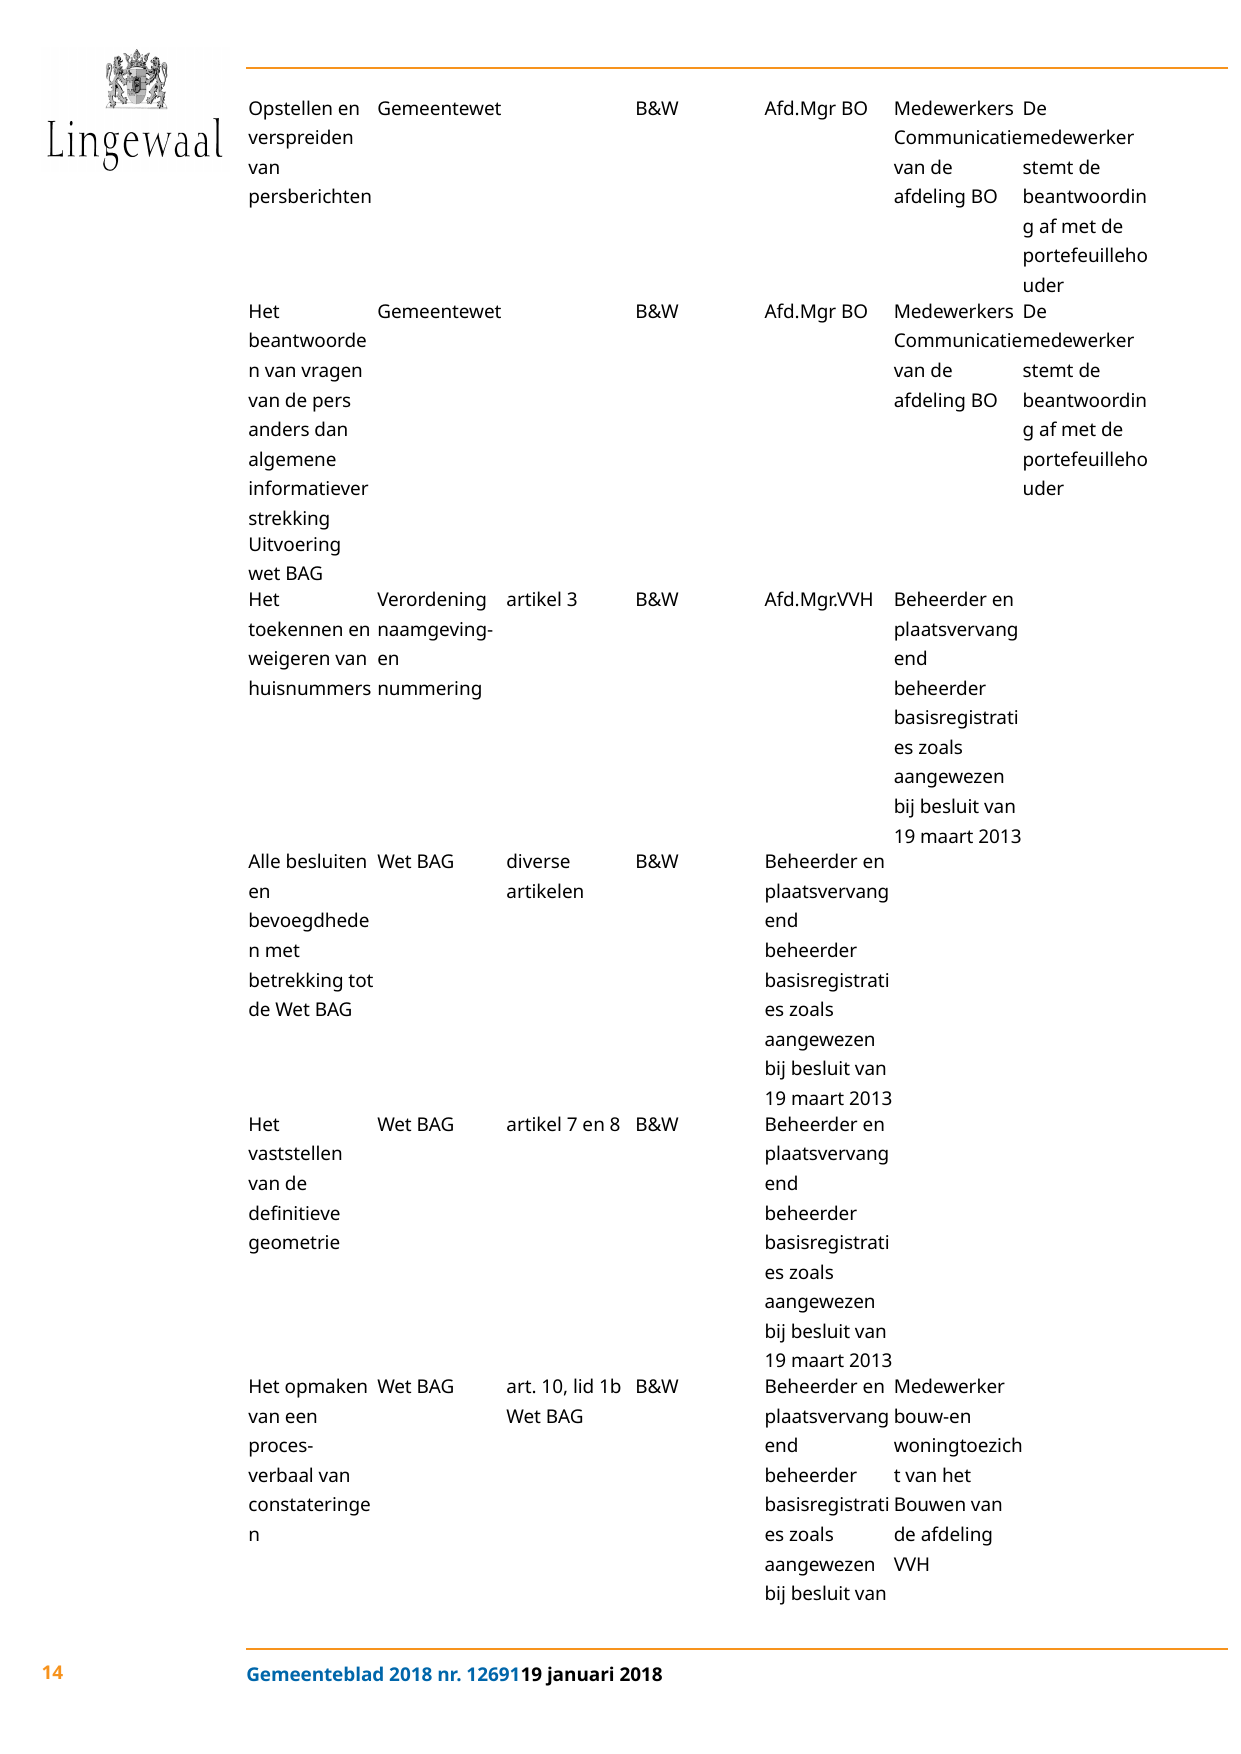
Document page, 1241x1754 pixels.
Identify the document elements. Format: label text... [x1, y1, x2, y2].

table_cell Gemeentewet [377, 298, 506, 531]
table_cell Afd.Mgr BO [764, 95, 893, 298]
table_cell Wet BAG [377, 1111, 506, 1373]
table_cell [1023, 531, 1152, 586]
table_cell artikel 3 [506, 586, 635, 848]
table_cell Medewerkers Communicatie van de afdeling BO [894, 298, 1022, 531]
table_cell B&W [635, 1373, 764, 1606]
table_cell Medewerkers Communicatie van de afdeling BO [894, 95, 1022, 298]
table_cell Het beantwoorden van vragen van de pers anders dan algemene informatieverstrekking [248, 298, 377, 531]
table_cell B&W [635, 849, 764, 1111]
table_cell B&W [635, 298, 764, 531]
table_cell B&W [635, 1111, 764, 1373]
table_cell Wet BAG [377, 1373, 506, 1606]
table_cell [1023, 586, 1152, 848]
table_cell [1023, 1111, 1152, 1373]
table_cell [894, 1111, 1022, 1373]
table_cell Wet BAG [377, 849, 506, 1111]
table_cell Afd.Mgr.VVH [764, 586, 893, 848]
table_cell B&W [635, 95, 764, 298]
table_cell De medewerker stemt de beantwoording af met de portefeuillehouder [1023, 95, 1152, 298]
table_cell Gemeentewet [377, 95, 506, 298]
table_cell Uitvoering wet BAG [248, 531, 377, 586]
table_cell Het toekennen en weigeren van huisnummers [248, 586, 377, 848]
table_cell art. 10, lid 1b Wet BAG [506, 1373, 635, 1606]
table_cell [894, 849, 1022, 1111]
table_cell B&W [635, 586, 764, 848]
table_cell Medewerker bouw-en woningtoezicht van het Bouwen van de afdeling VVH [894, 1373, 1022, 1606]
table_cell diverse artikelen [506, 849, 635, 1111]
table_cell Beheerder en plaatsvervangend beheerder basisregistraties zoals aangewezen bij besluit van [764, 1373, 893, 1606]
table_cell [506, 298, 635, 531]
table_cell Verordening naamgeving-en nummering [377, 586, 506, 848]
table_cell [764, 531, 893, 586]
table_cell De medewerker stemt de beantwoording af met de portefeuillehouder [1023, 298, 1152, 531]
table_cell Beheerder en plaatsvervangend beheerder basisregistraties zoals aangewezen bij besluit van 19 maart 2013 [764, 1111, 893, 1373]
table_cell [377, 531, 506, 586]
table_cell Beheerder en plaatsvervangend beheerder basisregistraties zoals aangewezen bij besluit van 19 maart 2013 [894, 586, 1022, 848]
table_cell Opstellen en verspreiden van persberichten [248, 95, 377, 298]
table_cell [894, 531, 1022, 586]
table_cell [635, 531, 764, 586]
table_cell Afd.Mgr BO [764, 298, 893, 531]
table_cell Het opmaken van een proces-verbaal van constateringen [248, 1373, 377, 1606]
table_cell Alle besluiten en bevoegdheden met betrekking tot de Wet BAG [248, 849, 377, 1111]
table_cell [1023, 849, 1152, 1111]
table_cell Beheerder en plaatsvervangend beheerder basisregistraties zoals aangewezen bij besluit van 19 maart 2013 [764, 849, 893, 1111]
table_cell [506, 531, 635, 586]
table_cell [1023, 1373, 1152, 1606]
table_cell artikel 7 en 8 [506, 1111, 635, 1373]
table_cell Het vaststellen van de definitieve geometrie [248, 1111, 377, 1373]
table_cell [506, 95, 635, 298]
picture [41, 47, 231, 172]
